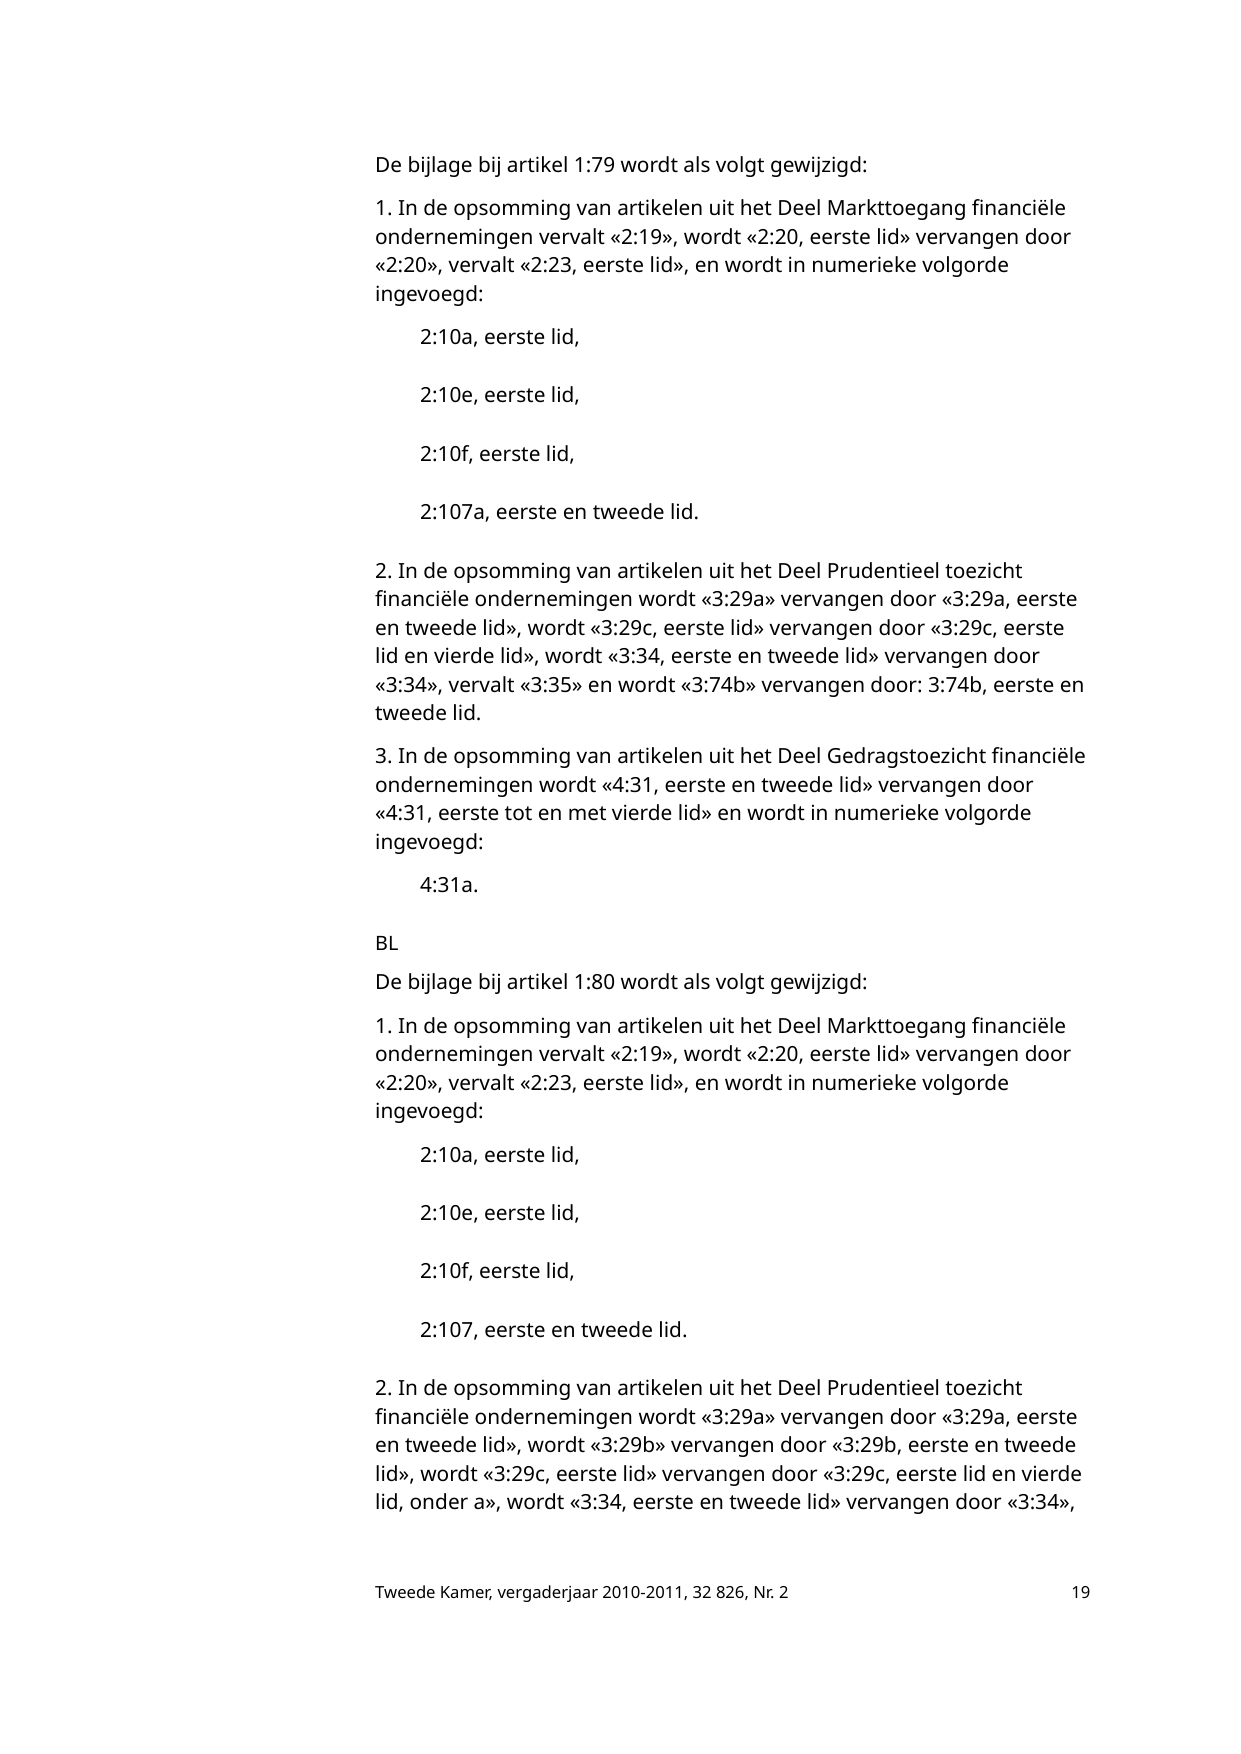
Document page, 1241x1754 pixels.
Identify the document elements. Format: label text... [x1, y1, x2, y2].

text 2:107, eerste en tweede lid. [420, 1315, 1090, 1343]
text 3. In de opsomming van artikelen uit het Deel Gedragstoezicht financiële ondernemingen wordt «4:31, eerste en tweede lid» vervangen door «4:31, eerste tot en met vierde lid» en wordt in numerieke volgorde ingevoegd: [375, 742, 1090, 855]
text De bijlage bij artikel 1:79 wordt als volgt gewijzigd: [375, 150, 1090, 178]
text 2:10f, eerste lid, [420, 439, 1090, 467]
text 2:10e, eerste lid, [420, 381, 1090, 409]
text 2:107a, eerste en tweede lid. [420, 497, 1090, 526]
text 2. In de opsomming van artikelen uit het Deel Prudentieel toezicht financiële ondernemingen wordt «3:29a» vervangen door «3:29a, eerste en tweede lid», wordt «3:29b» vervangen door «3:29b, eerste en tweede lid», wordt «3:29c, eerste lid» vervangen door «3:29c, eerste lid en vierde lid, onder a», wordt «3:34, eerste en tweede lid» vervangen door «3:34», [375, 1373, 1090, 1516]
text De bijlage bij artikel 1:80 wordt als volgt gewijzigd: [375, 967, 1090, 996]
text 2:10e, eerste lid, [420, 1198, 1090, 1227]
text 2:10f, eerste lid, [420, 1257, 1090, 1285]
text 1. In de opsomming van artikelen uit het Deel Markttoegang financiële ondernemingen vervalt «2:19», wordt «2:20, eerste lid» vervangen door «2:20», vervalt «2:23, eerste lid», en wordt in numerieke volgorde ingevoegd: [375, 1011, 1090, 1125]
text 1. In de opsomming van artikelen uit het Deel Markttoegang financiële ondernemingen vervalt «2:19», wordt «2:20, eerste lid» vervangen door «2:20», vervalt «2:23, eerste lid», en wordt in numerieke volgorde ingevoegd: [375, 193, 1090, 307]
text 2:10a, eerste lid, [420, 1140, 1090, 1168]
text 4:31a. [420, 870, 1090, 899]
text 2. In de opsomming van artikelen uit het Deel Prudentieel toezicht financiële ondernemingen wordt «3:29a» vervangen door «3:29a, eerste en tweede lid», wordt «3:29c, eerste lid» vervangen door «3:29c, eerste lid en vierde lid», wordt «3:34, eerste en tweede lid» vervangen door «3:34», vervalt «3:35» en wordt «3:74b» vervangen door: 3:74b, eerste en tweede lid. [375, 556, 1090, 727]
text BL [375, 929, 1090, 956]
text 2:10a, eerste lid, [420, 322, 1090, 351]
